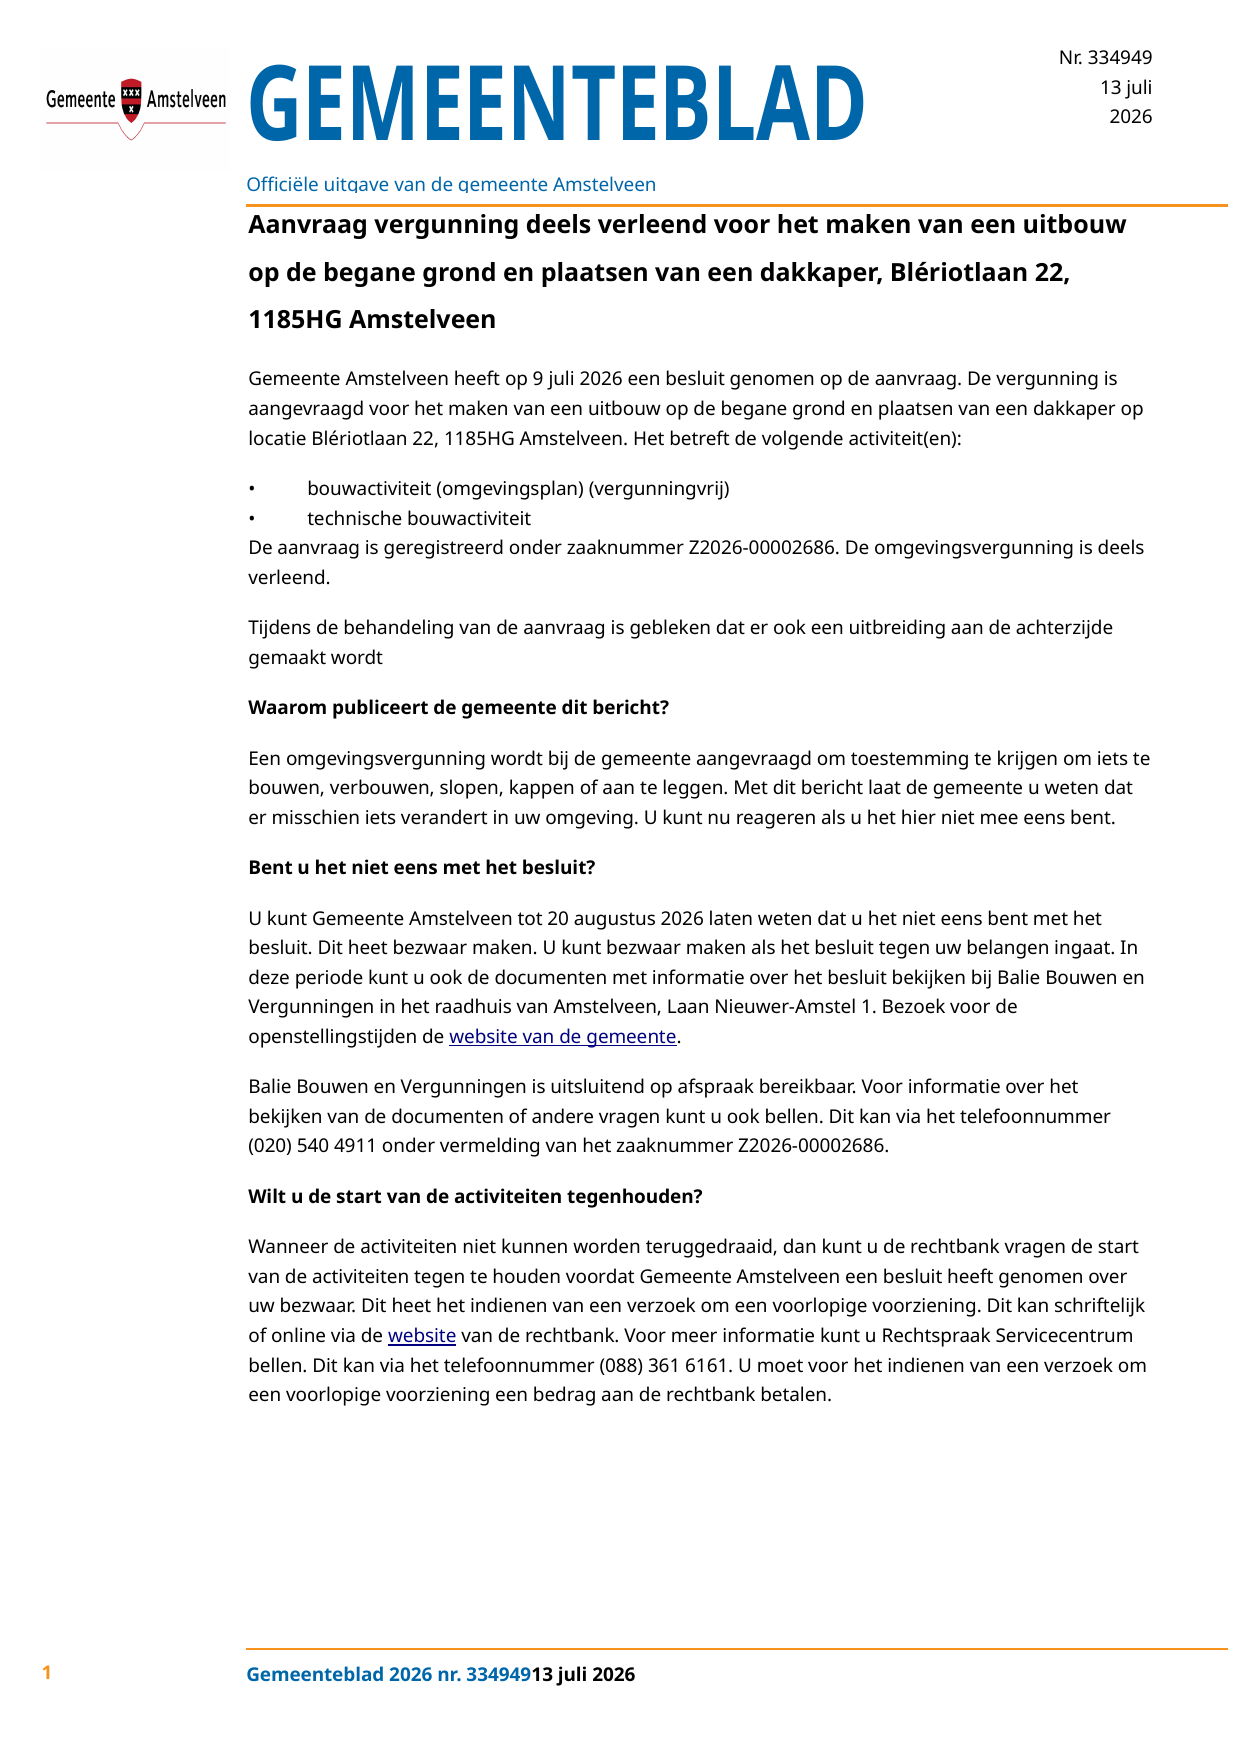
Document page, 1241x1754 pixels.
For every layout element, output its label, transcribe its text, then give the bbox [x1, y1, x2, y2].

text Aanvraag vergunning deels verleend voor het maken van een uitbouw op de begane grond en plaatsen van een dakkaper, Blériotlaan 22, 1185HG Amstelveen [248, 207, 1152, 336]
list bouwactiviteit (omgevingsplan) (vergunningvrij) [248, 475, 1152, 501]
text Balie Bouwen en Vergunningen is uitsluitend op afspraak bereikbaar. Voor informatie over het bekijken van de documenten of andere vragen kunt u ook bellen. Dit kan via het telefoonnummer (020) 540 4911 onder vermelding van het zaaknummer Z2026-00002686. [248, 1073, 1152, 1158]
list technische bouwactiviteit [248, 505, 1152, 530]
text Wilt u de start van de activiteiten tegenhouden? [248, 1183, 1152, 1209]
text Bent u het niet eens met het besluit? [248, 854, 1152, 880]
picture [41, 47, 231, 172]
text De aanvraag is geregistreerd onder zaaknummer Z2026-00002686. De omgevingsvergunning is deels verleend. [248, 534, 1152, 589]
text Wanneer de activiteiten niet kunnen worden teruggedraaid, dan kunt u de rechtbank vragen de start van de activiteiten tegen te houden voordat Gemeente Amstelveen een besluit heeft genomen over uw bezwaar. Dit heet het indienen van een verzoek om een voorlopige voorziening. Dit kan schriftelijk of online via de website van de rechtbank. Voor meer informatie kunt u Rechtspraak Servicecentrum bellen. Dit kan via het telefoonnummer (088) 361 6161. U moet voor het indienen van een verzoek om een voorlopige voorziening een bedrag aan de rechtbank betalen. [248, 1233, 1152, 1407]
text Tijdens de behandeling van de aanvraag is gebleken dat er ook een uitbreiding aan de achterzijde gemaakt wordt [248, 614, 1152, 669]
text U kunt Gemeente Amstelveen tot 20 augustus 2026 laten weten dat u het niet eens bent met het besluit. Dit heet bezwaar maken. U kunt bezwaar maken als het besluit tegen uw belangen ingaat. In deze periode kunt u ook de documenten met informatie over het besluit bekijken bij Balie Bouwen en Vergunningen in het raadhuis van Amstelveen, Laan Nieuwer-Amstel 1. Bezoek voor de openstellingstijden de website van de gemeente. [248, 905, 1152, 1049]
text Gemeente Amstelveen heeft op 9 juli 2026 een besluit genomen op de aanvraag. De vergunning is aangevraagd voor het maken van een uitbouw op de begane grond en plaatsen van een dakkaper op locatie Blériotlaan 22, 1185HG Amstelveen. Het betreft de volgende activiteit(en): [248, 366, 1152, 450]
text Een omgevingsvergunning wordt bij de gemeente aangevraagd om toestemming te krijgen om iets te bouwen, verbouwen, slopen, kappen of aan te leggen. Met dit bericht laat de gemeente u weten dat er misschien iets verandert in uw omgeving. U kunt nu reageren als u het hier niet mee eens bent. [248, 745, 1152, 829]
text Waarom publiceert de gemeente dit bericht? [248, 694, 1152, 720]
